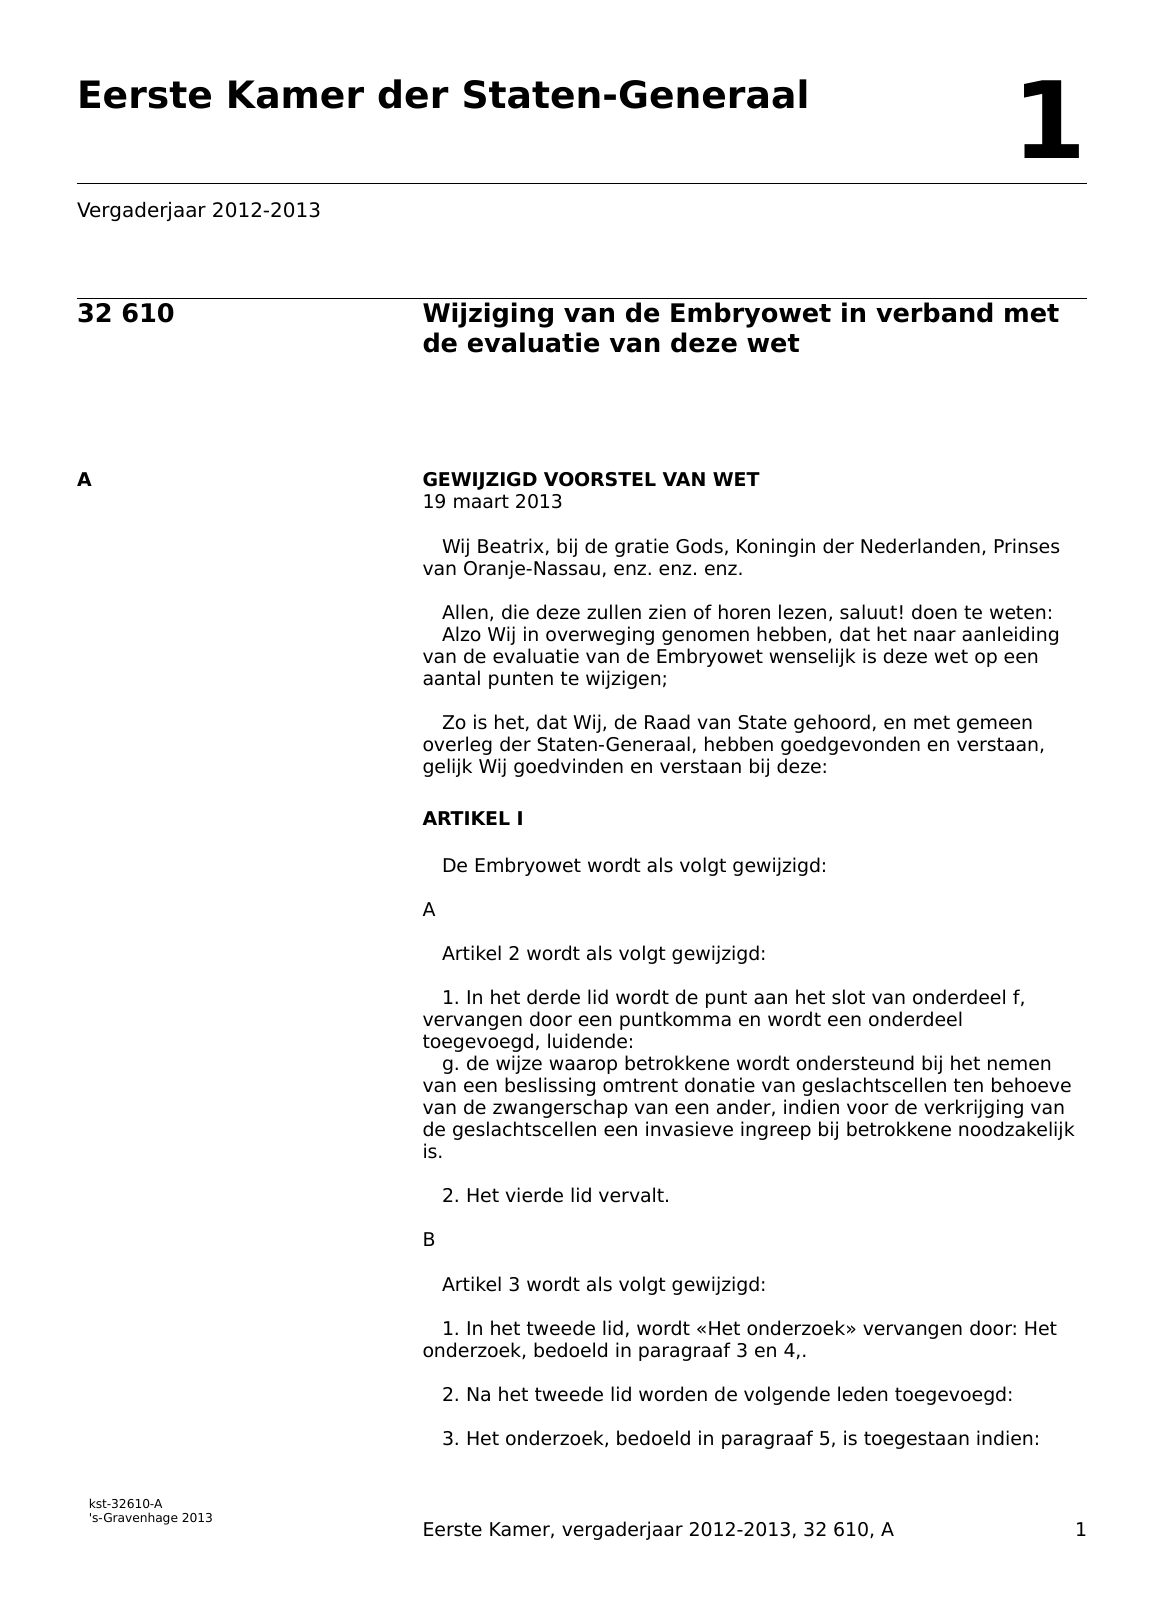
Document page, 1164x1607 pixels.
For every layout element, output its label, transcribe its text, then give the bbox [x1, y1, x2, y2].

text Artikel 2 wordt als volgt gewijzigd: [422, 943, 1087, 965]
text 1. In het tweede lid, wordt «Het onderzoek» vervangen door: Het onderzoek, bedoeld in paragraaf 3 en 4,. [422, 1318, 1087, 1362]
subtitle 32 610 Wijziging van de Embryowet in verband met de evaluatie van deze wet [77, 299, 1087, 358]
subtitle ARTIKEL I [422, 808, 1087, 830]
text Wij Beatrix, bij de gratie Gods, Koningin der Nederlanden, Prinses van Oranje-Nassau, enz. enz. enz. [422, 536, 1087, 579]
text 3. Het onderzoek, bedoeld in paragraaf 5, is toegestaan indien: [422, 1428, 1087, 1450]
subtitle A GEWIJZIGD VOORSTEL VAN WET [77, 469, 1087, 491]
text 1. In het derde lid wordt de punt aan het slot van onderdeel f, vervangen door een puntkomma en wordt een onderdeel toegevoegd, luidende: [422, 987, 1087, 1053]
text De Embryowet wordt als volgt gewijzigd: [422, 855, 1087, 877]
text B [422, 1229, 1087, 1251]
text Alzo Wij in overweging genomen hebben, dat het naar aanleiding van de evaluatie van de Embryowet wenselijk is deze wet op een aantal punten te wijzigen; [422, 624, 1087, 689]
text Artikel 3 wordt als volgt gewijzigd: [422, 1273, 1087, 1296]
text 's-Gravenhage 2013 [88, 1511, 323, 1525]
text 2. Het vierde lid vervalt. [422, 1185, 1087, 1207]
text kst-32610-A [88, 1497, 323, 1511]
text 19 maart 2013 [422, 491, 1087, 513]
text Zo is het, dat Wij, de Raad van State gehoord, en met gemeen overleg der Staten-Generaal, hebben goedgevonden en verstaan, gelijk Wij goedvinden en verstaan bij deze: [422, 712, 1087, 778]
table_header Eerste Kamer der Staten-Generaal [77, 59, 886, 183]
text g. de wijze waarop betrokkene wordt ondersteund bij het nemen van een beslissing omtrent donatie van geslachtscellen ten behoeve van de zwangerschap van een ander, indien voor de verkrijging van de geslachtscellen een invasieve ingreep bij betrokkene noodzakelijk is. [422, 1053, 1087, 1163]
table_header 1 [886, 59, 1087, 183]
text A [422, 899, 1087, 921]
text 2. Na het tweede lid worden de volgende leden toegevoegd: [422, 1384, 1087, 1406]
table_cell Vergaderjaar 2012-2013 [77, 184, 1087, 298]
text Allen, die deze zullen zien of horen lezen, saluut! doen te weten: [422, 602, 1087, 624]
